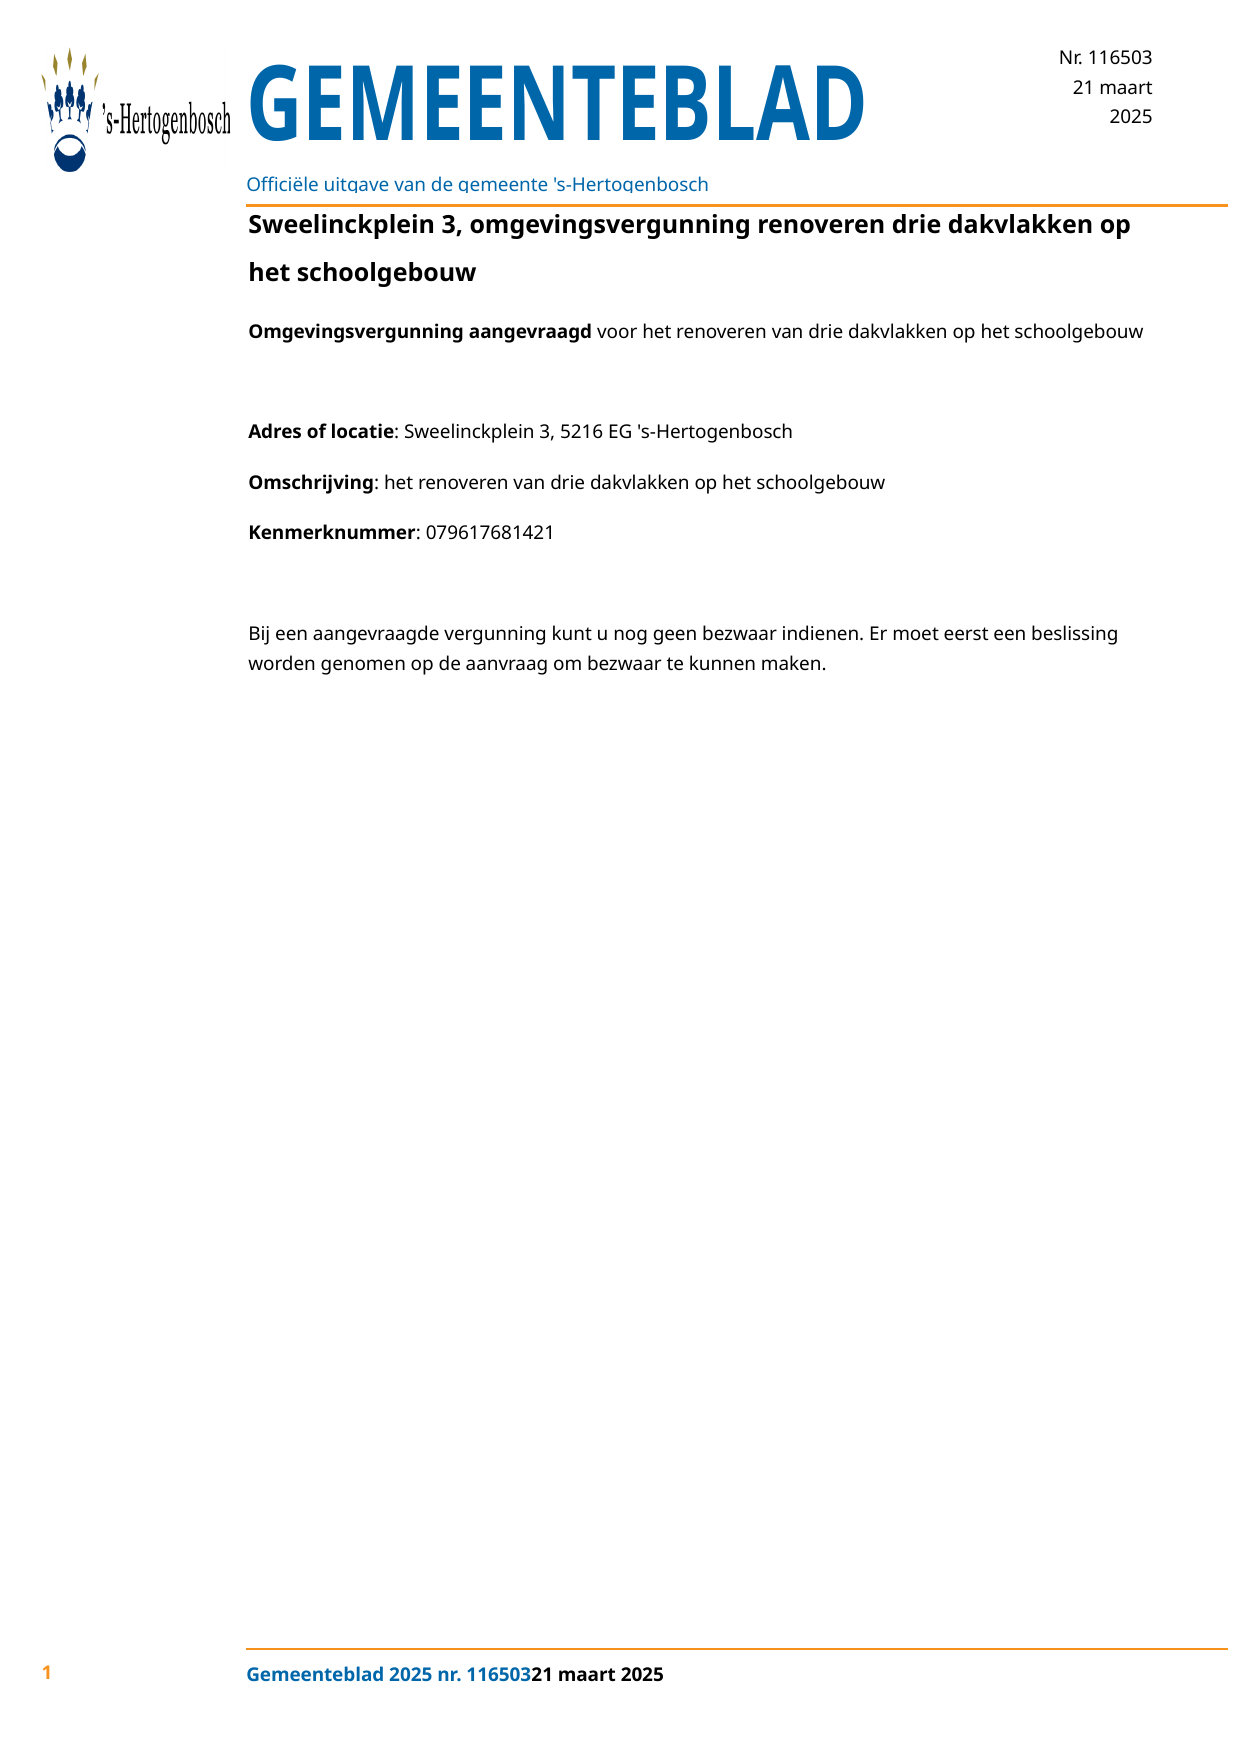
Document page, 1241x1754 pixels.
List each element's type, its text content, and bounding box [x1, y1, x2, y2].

text Sweelinckplein 3, omgevingsvergunning renoveren drie dakvlakken op het schoolgebouw [248, 207, 1152, 288]
text Omgevingsvergunning aangevraagd voor het renoveren van drie dakvlakken op het schoolgebouw [248, 318, 1152, 344]
text Kenmerknummer: 079617681421 [248, 519, 1152, 545]
text Omschrijving: het renoveren van drie dakvlakken op het schoolgebouw [248, 469, 1152, 495]
text Bij een aangevraagde vergunning kunt u nog geen bezwaar indienen. Er moet eerst een beslissing worden genomen op de aanvraag om bezwaar te kunnen maken. [248, 620, 1152, 676]
text Adres of locatie: Sweelinckplein 3, 5216 EG 's-Hertogenbosch [248, 419, 1152, 444]
picture [41, 47, 231, 172]
